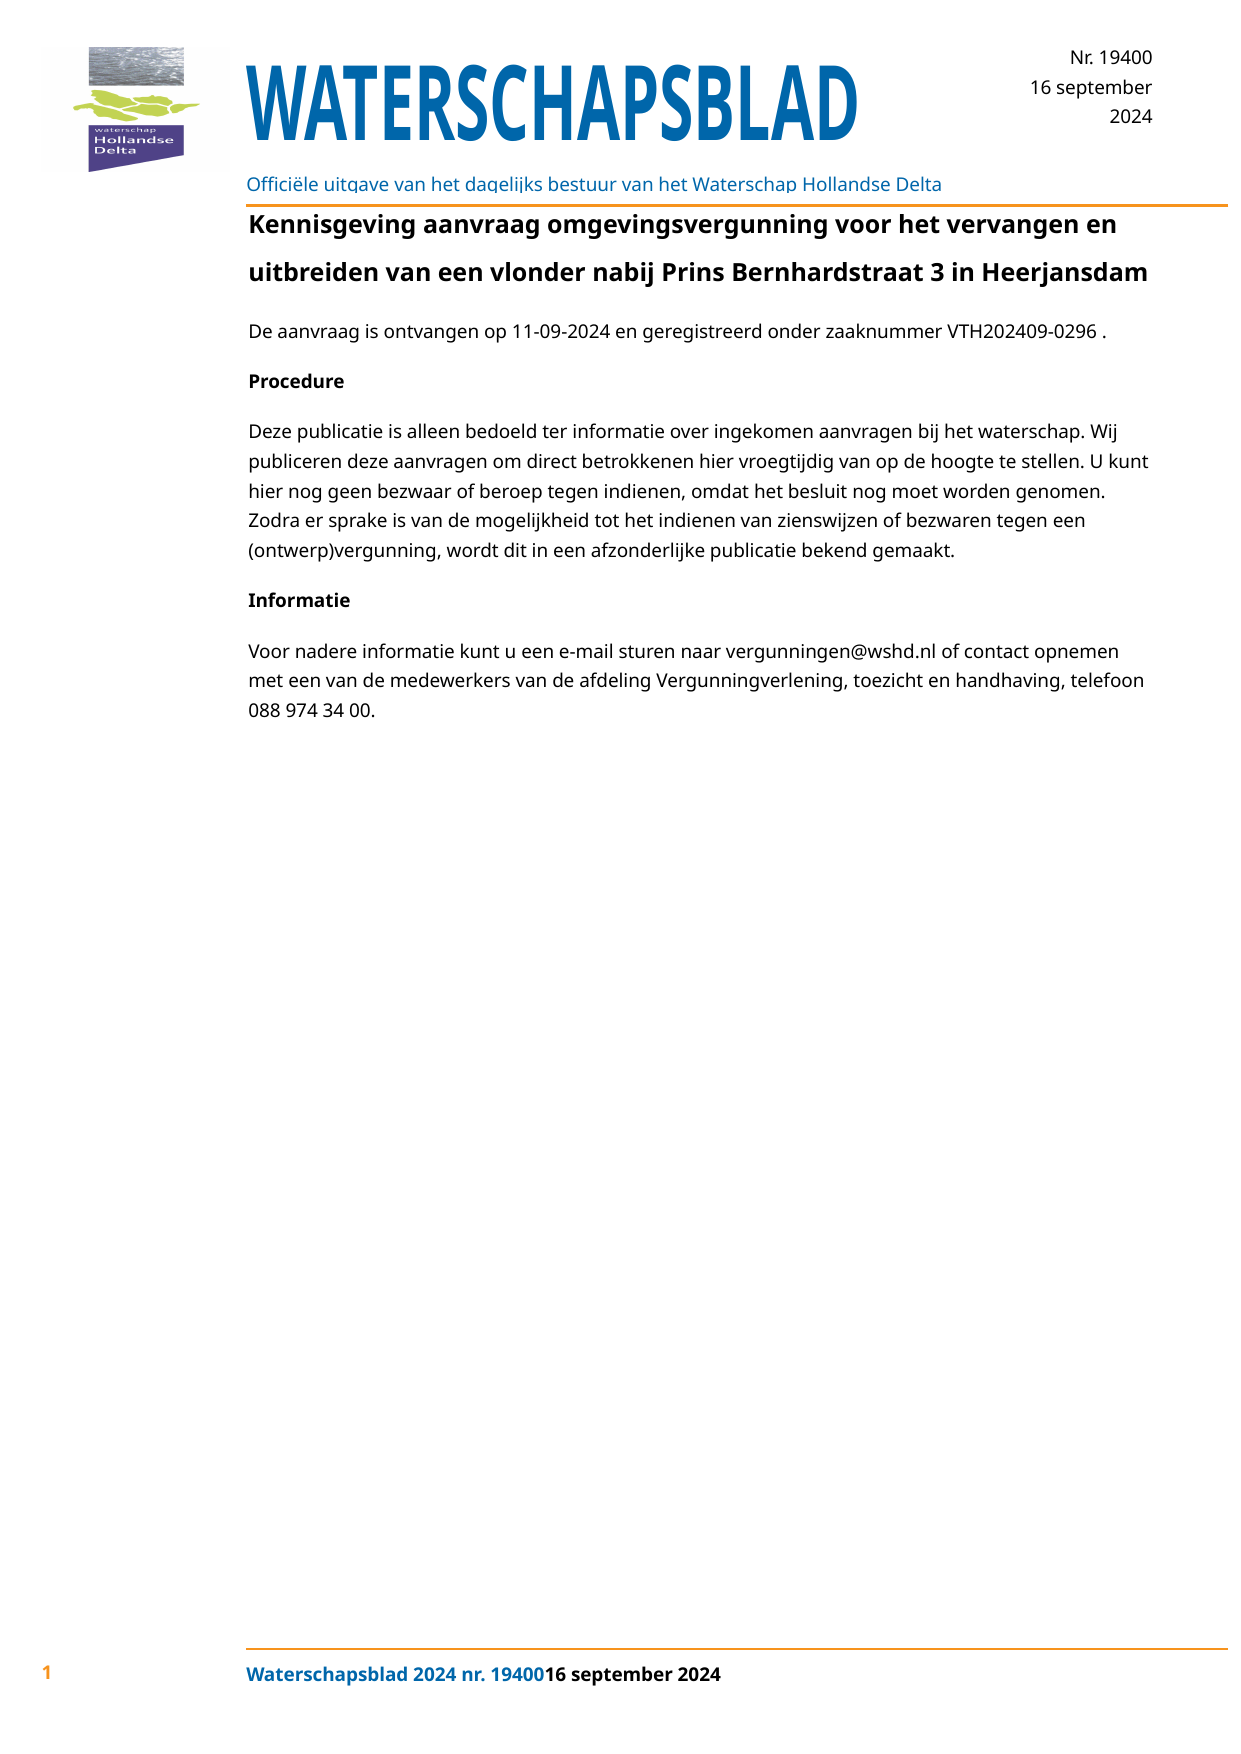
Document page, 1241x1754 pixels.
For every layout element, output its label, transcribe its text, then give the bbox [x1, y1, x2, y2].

text Kennisgeving aanvraag omgevingsvergunning voor het vervangen en uitbreiden van een vlonder nabij Prins Bernhardstraat 3 in Heerjansdam [248, 207, 1152, 288]
text Informatie [248, 587, 1152, 613]
text De aanvraag is ontvangen op 11-09-2024 en geregistreerd onder zaaknummer VTH202409-0296 . [248, 318, 1152, 344]
picture [41, 47, 231, 172]
text Procedure [248, 368, 1152, 394]
text Deze publicatie is alleen bedoeld ter informatie over ingekomen aanvragen bij het waterschap. Wij publiceren deze aanvragen om direct betrokkenen hier vroegtijdig van op de hoogte te stellen. U kunt hier nog geen bezwaar of beroep tegen indienen, omdat het besluit nog moet worden genomen. Zodra er sprake is van de mogelijkheid tot het indienen van zienswijzen of bezwaren tegen een (ontwerp)vergunning, wordt dit in een afzonderlijke publicatie bekend gemaakt. [248, 419, 1152, 563]
text Voor nadere informatie kunt u een e-mail sturen naar vergunningen@wshd.nl of contact opnemen met een van de medewerkers van de afdeling Vergunningverlening, toezicht en handhaving, telefoon 088 974 34 00. [248, 638, 1152, 723]
